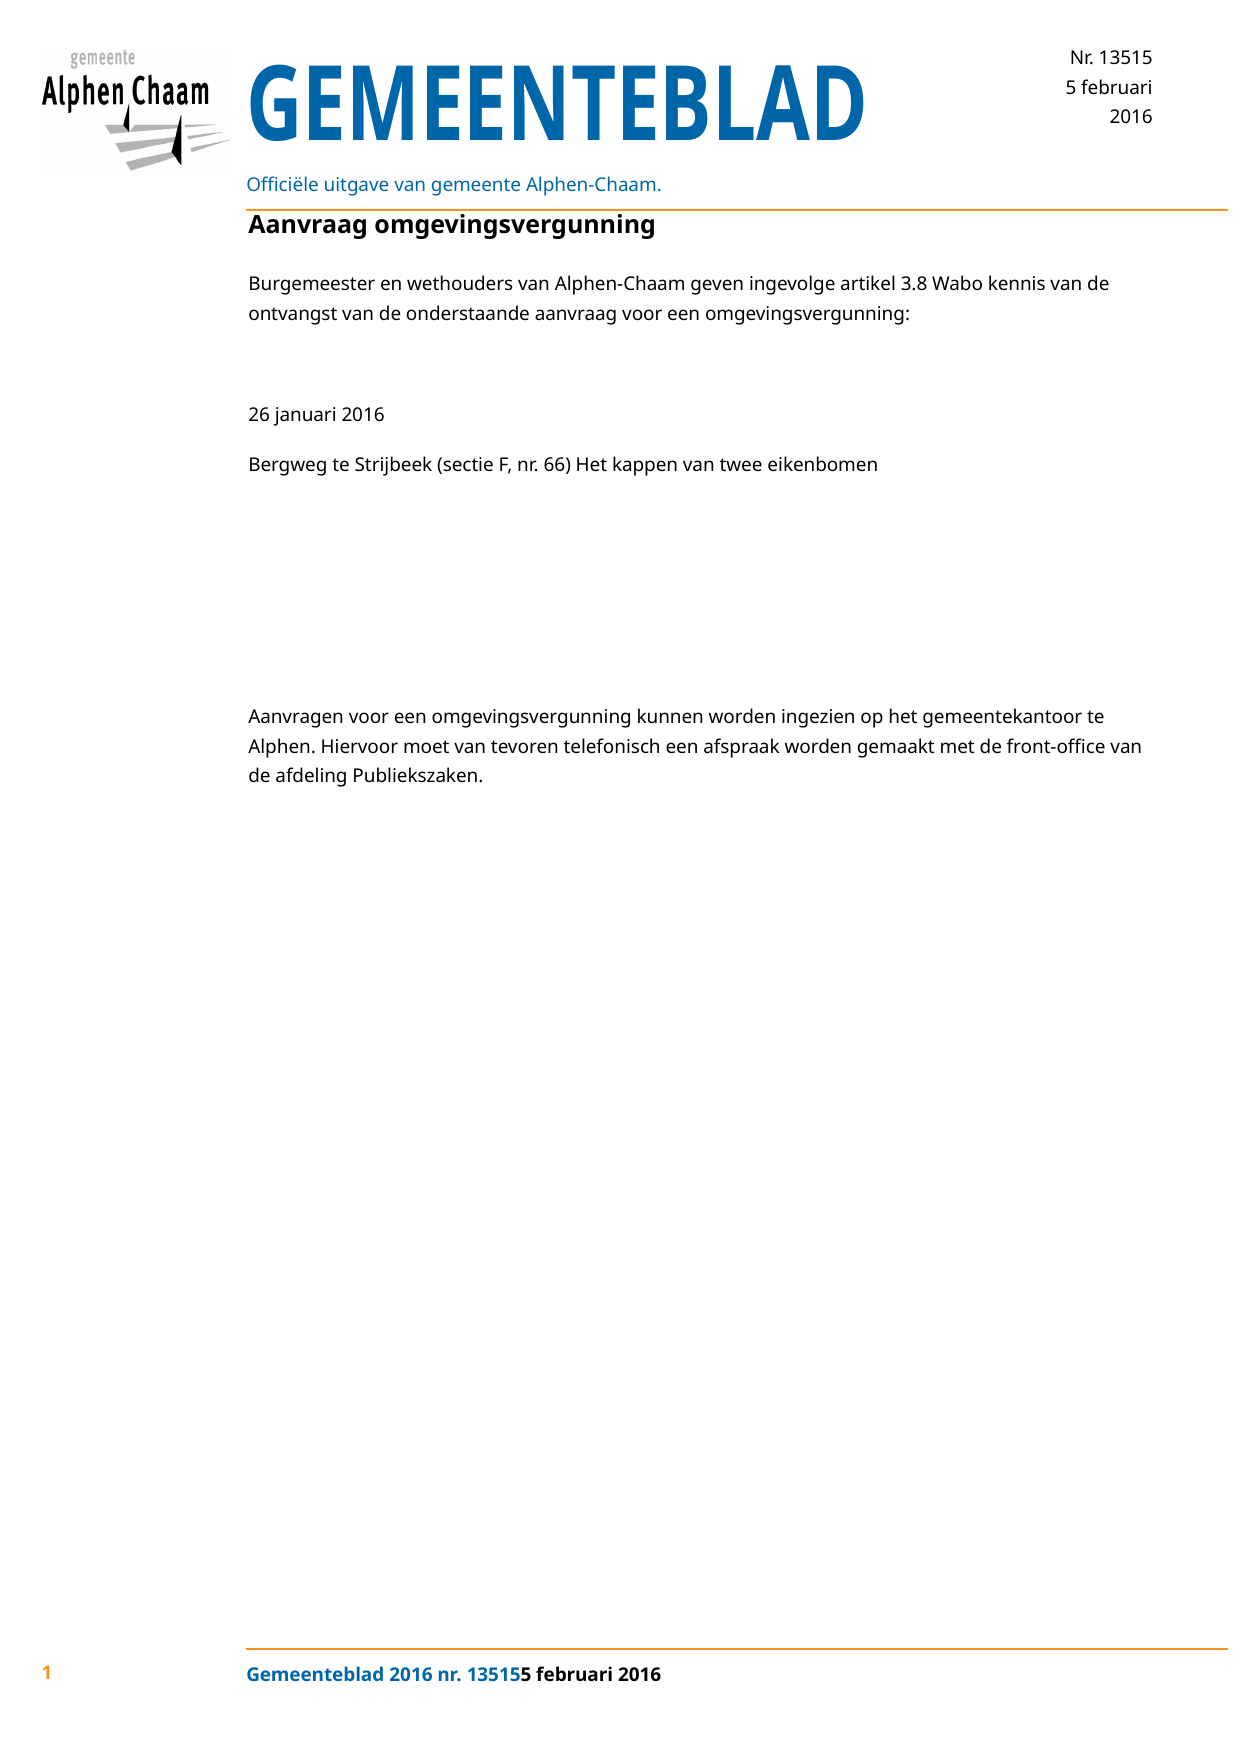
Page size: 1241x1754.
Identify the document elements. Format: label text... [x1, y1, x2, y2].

text Aanvragen voor een omgevingsvergunning kunnen worden ingezien op het gemeentekantoor te Alphen. Hiervoor moet van tevoren telefonisch een afspraak worden gemaakt met de front-office van de afdeling Publiekszaken. [248, 703, 1152, 788]
text Bergweg te Strijbeek (sectie F, nr. 66) Het kappen van twee eikenbomen [248, 451, 1152, 477]
text Burgemeester en wethouders van Alphen-Chaam geven ingevolge artikel 3.8 Wabo kennis van de ontvangst van de onderstaande aanvraag voor een omgevingsvergunning: [248, 270, 1152, 326]
picture [41, 47, 231, 172]
text Aanvraag omgevingsvergunning [248, 211, 1152, 241]
text 26 januari 2016 [248, 401, 1152, 426]
